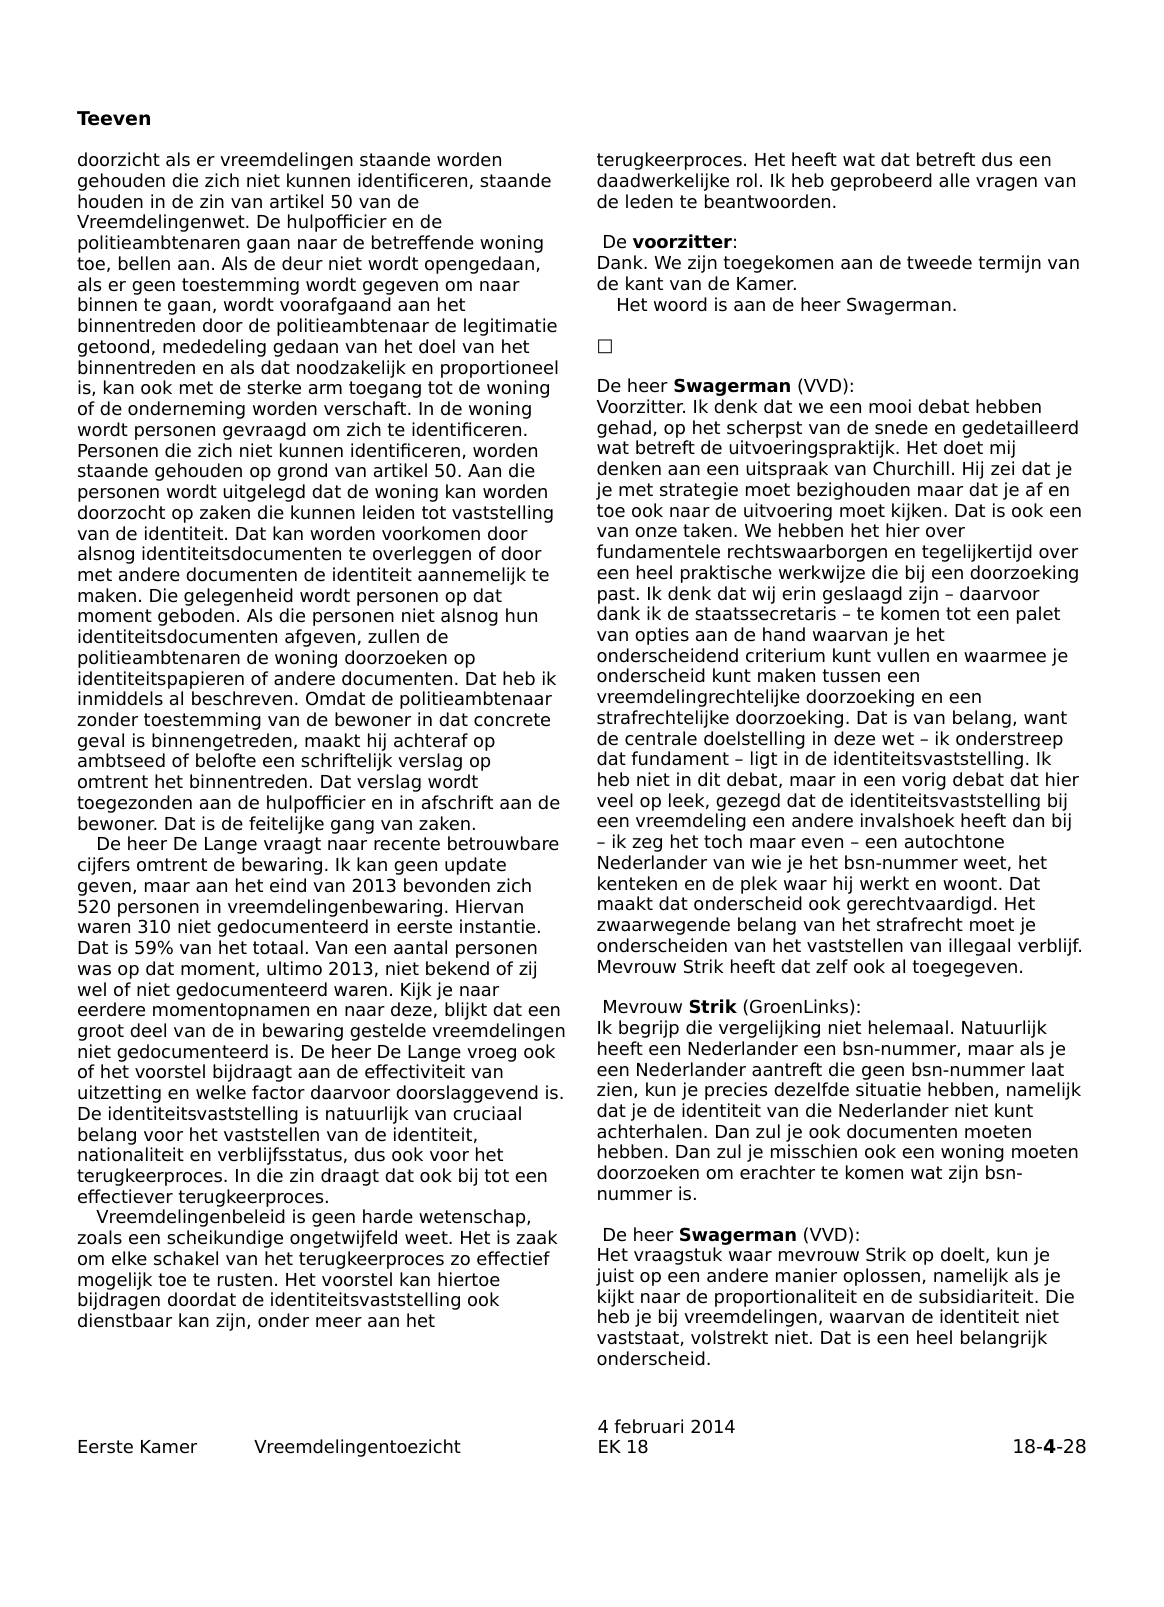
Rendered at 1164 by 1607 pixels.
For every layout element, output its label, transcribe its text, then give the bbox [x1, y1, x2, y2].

text De heer Swagerman (VVD): [596, 1224, 1087, 1245]
text terugkeerproces. Het heeft wat dat betreft dus een daadwerkelijke rol. Ik heb geprobeerd alle vragen van de leden te beantwoorden. [596, 150, 1087, 212]
text De voorzitter: [596, 232, 1087, 253]
text Voorzitter. Ik denk dat we een mooi debat hebben gehad, op het scherpst van de snede en gedetailleerd wat betreft de uitvoeringspraktijk. Het doet mij denken aan een uitspraak van Churchill. Hij zei dat je je met strategie moet bezighouden maar dat je af en toe ook naar de uitvoering moet kijken. Dat is ook een van onze taken. We hebben het hier over fundamentele rechtswaarborgen en tegelijkertijd over een heel praktische werkwijze die bij een doorzoeking past. Ik denk dat wij erin geslaagd zijn – daarvoor dank ik de staatssecretaris – te komen tot een palet van opties aan de hand waarvan je het onderscheidend criterium kunt vullen en waarmee je onderscheid kunt maken tussen een vreemdelingrechtelijke doorzoeking en een strafrechtelijke doorzoeking. Dat is van belang, want de centrale doelstelling in deze wet – ik onderstreep dat fundament – ligt in de identiteitsvaststelling. Ik heb niet in dit debat, maar in een vorig debat dat hier veel op leek, gezegd dat de identiteitsvaststelling bij een vreemdeling een andere invalshoek heeft dan bij – ik zeg het toch maar even – een autochtone Nederlander van wie je het bsn-nummer weet, het kenteken en de plek waar hij werkt en woont. Dat maakt dat onderscheid ook gerechtvaardigd. Het zwaarwegende belang van het strafrecht moet je onderscheiden van het vaststellen van illegaal verblijf. Mevrouw Strik heeft dat zelf ook al toegegeven. [596, 397, 1087, 977]
text Mevrouw Strik (GroenLinks): [596, 997, 1087, 1018]
text Het vraagstuk waar mevrouw Strik op doelt, kun je juist op een andere manier oplossen, namelijk als je kijkt naar de proportionaliteit en de subsidiariteit. Die heb je bij vreemdelingen, waarvan de identiteit niet vaststaat, volstrekt niet. Dat is een heel belangrijk onderscheid. [596, 1245, 1087, 1369]
text □ [596, 335, 1087, 356]
text De heer Swagerman (VVD): [596, 376, 1087, 397]
text Ik begrijp die vergelijking niet helemaal. Natuurlijk heeft een Nederlander een bsn-nummer, maar als je een Nederlander aantreft die geen bsn-nummer laat zien, kun je precies dezelfde situatie hebben, namelijk dat je de identiteit van die Nederlander niet kunt achterhalen. Dan zul je ook documenten moeten hebben. Dan zul je misschien ook een woning moeten doorzoeken om erachter te komen wat zijn bsn-nummer is. [596, 1018, 1087, 1204]
text Dank. We zijn toegekomen aan de tweede termijn van de kant van de Kamer. [596, 253, 1087, 294]
text Het woord is aan de heer Swagerman. [596, 294, 1087, 315]
text De heer De Lange vraagt naar recente betrouwbare cijfers omtrent de bewaring. Ik kan geen update geven, maar aan het eind van 2013 bevonden zich 520 personen in vreemdelingenbewaring. Hiervan waren 310 niet gedocumenteerd in eerste instantie. Dat is 59% van het totaal. Van een aantal personen was op dat moment, ultimo 2013, niet bekend of zij wel of niet gedocumenteerd waren. Kijk je naar eerdere momentopnamen en naar deze, blijkt dat een groot deel van de in bewaring gestelde vreemdelingen niet gedocumenteerd is. De heer De Lange vroeg ook of het voorstel bijdraagt aan de effectiviteit van uitzetting en welke factor daarvoor doorslaggevend is. De identiteitsvaststelling is natuurlijk van cruciaal belang voor het vaststellen van de identiteit, nationaliteit en verblijfsstatus, dus ook voor het terugkeerproces. In die zin draagt dat ook bij tot een effectiever terugkeerproces. [77, 834, 567, 1207]
text doorzicht als er vreemdelingen staande worden gehouden die zich niet kunnen identificeren, staande houden in de zin van artikel 50 van de Vreemdelingenwet. De hulpofficier en de politieambtenaren gaan naar de betreffende woning toe, bellen aan. Als de deur niet wordt opengedaan, als er geen toestemming wordt gegeven om naar binnen te gaan, wordt voorafgaand aan het binnentreden door de politieambtenaar de legitimatie getoond, mededeling gedaan van het doel van het binnentreden en als dat noodzakelijk en proportioneel is, kan ook met de sterke arm toegang tot de woning of de onderneming worden verschaft. In de woning wordt personen gevraagd om zich te identificeren. Personen die zich niet kunnen identificeren, worden staande gehouden op grond van artikel 50. Aan die personen wordt uitgelegd dat de woning kan worden doorzocht op zaken die kunnen leiden tot vaststelling van de identiteit. Dat kan worden voorkomen door alsnog identiteitsdocumenten te overleggen of door met andere documenten de identiteit aannemelijk te maken. Die gelegenheid wordt personen op dat moment geboden. Als die personen niet alsnog hun identiteitsdocumenten afgeven, zullen de politieambtenaren de woning doorzoeken op identiteitspapieren of andere documenten. Dat heb ik inmiddels al beschreven. Omdat de politieambtenaar zonder toestemming van de bewoner in dat concrete geval is binnengetreden, maakt hij achteraf op ambtseed of belofte een schriftelijk verslag op omtrent het binnentreden. Dat verslag wordt toegezonden aan de hulpofficier en in afschrift aan de bewoner. Dat is de feitelijke gang van zaken. [77, 150, 567, 834]
text Vreemdelingenbeleid is geen harde wetenschap, zoals een scheikundige ongetwijfeld weet. Het is zaak om elke schakel van het terugkeerproces zo effectief mogelijk toe te rusten. Het voorstel kan hiertoe bijdragen doordat de identiteitsvaststelling ook dienstbaar kan zijn, onder meer aan het [77, 1207, 567, 1332]
